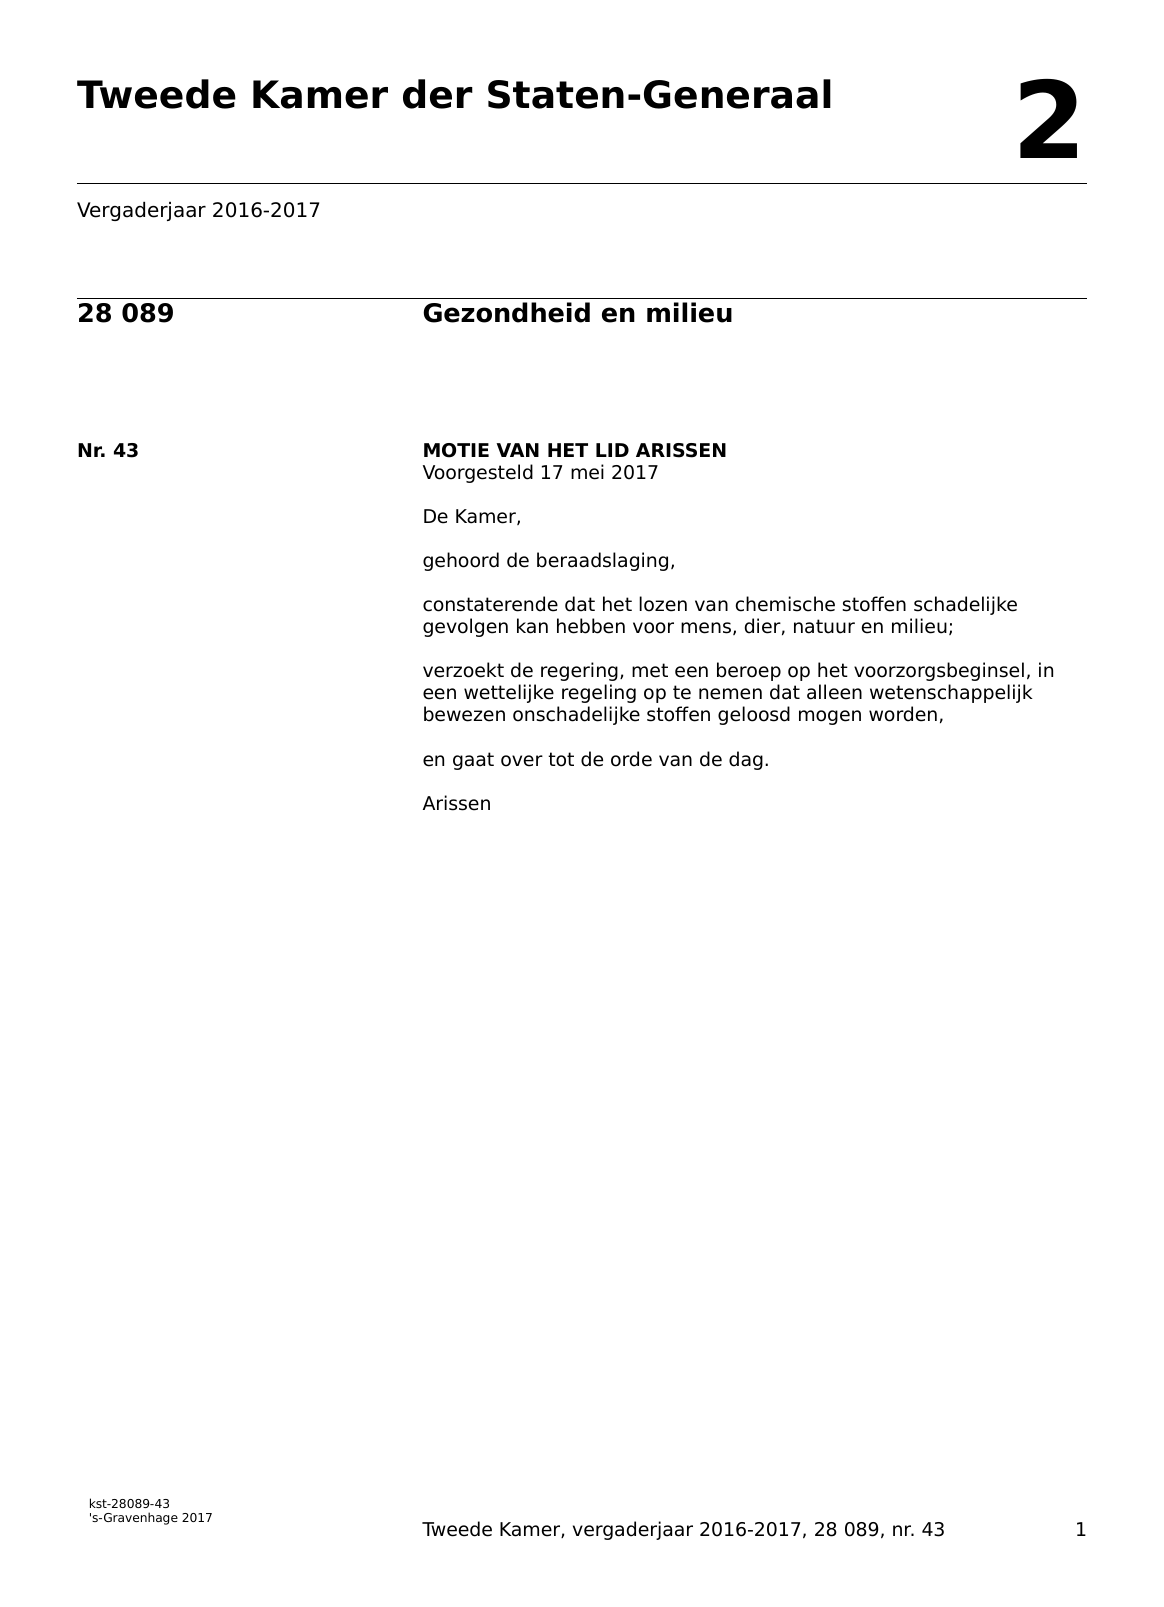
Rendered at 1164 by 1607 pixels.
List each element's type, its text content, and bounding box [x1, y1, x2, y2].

table_cell Vergaderjaar 2016-2017 [77, 184, 1087, 298]
text 's-Gravenhage 2017 [88, 1511, 323, 1525]
text Voorgesteld 17 mei 2017 [422, 462, 1087, 484]
text kst-28089-43 [88, 1497, 323, 1511]
text verzoekt de regering, met een beroep op het voorzorgsbeginsel, in een wettelijke regeling op te nemen dat alleen wetenschappelijk bewezen onschadelijke stoffen geloosd mogen worden, [422, 660, 1087, 726]
table_header 2 [886, 59, 1087, 183]
subtitle Nr. 43 MOTIE VAN HET LID ARISSEN [77, 440, 1087, 462]
subtitle 28 089 Gezondheid en milieu [77, 299, 1087, 329]
text gehoord de beraadslaging, [422, 550, 1087, 572]
text constaterende dat het lozen van chemische stoffen schadelijke gevolgen kan hebben voor mens, dier, natuur en milieu; [422, 594, 1087, 638]
text en gaat over tot de orde van de dag. [422, 748, 1087, 770]
text Arissen [422, 793, 1087, 814]
text De Kamer, [422, 506, 1087, 528]
table_header Tweede Kamer der Staten-Generaal [77, 59, 886, 183]
